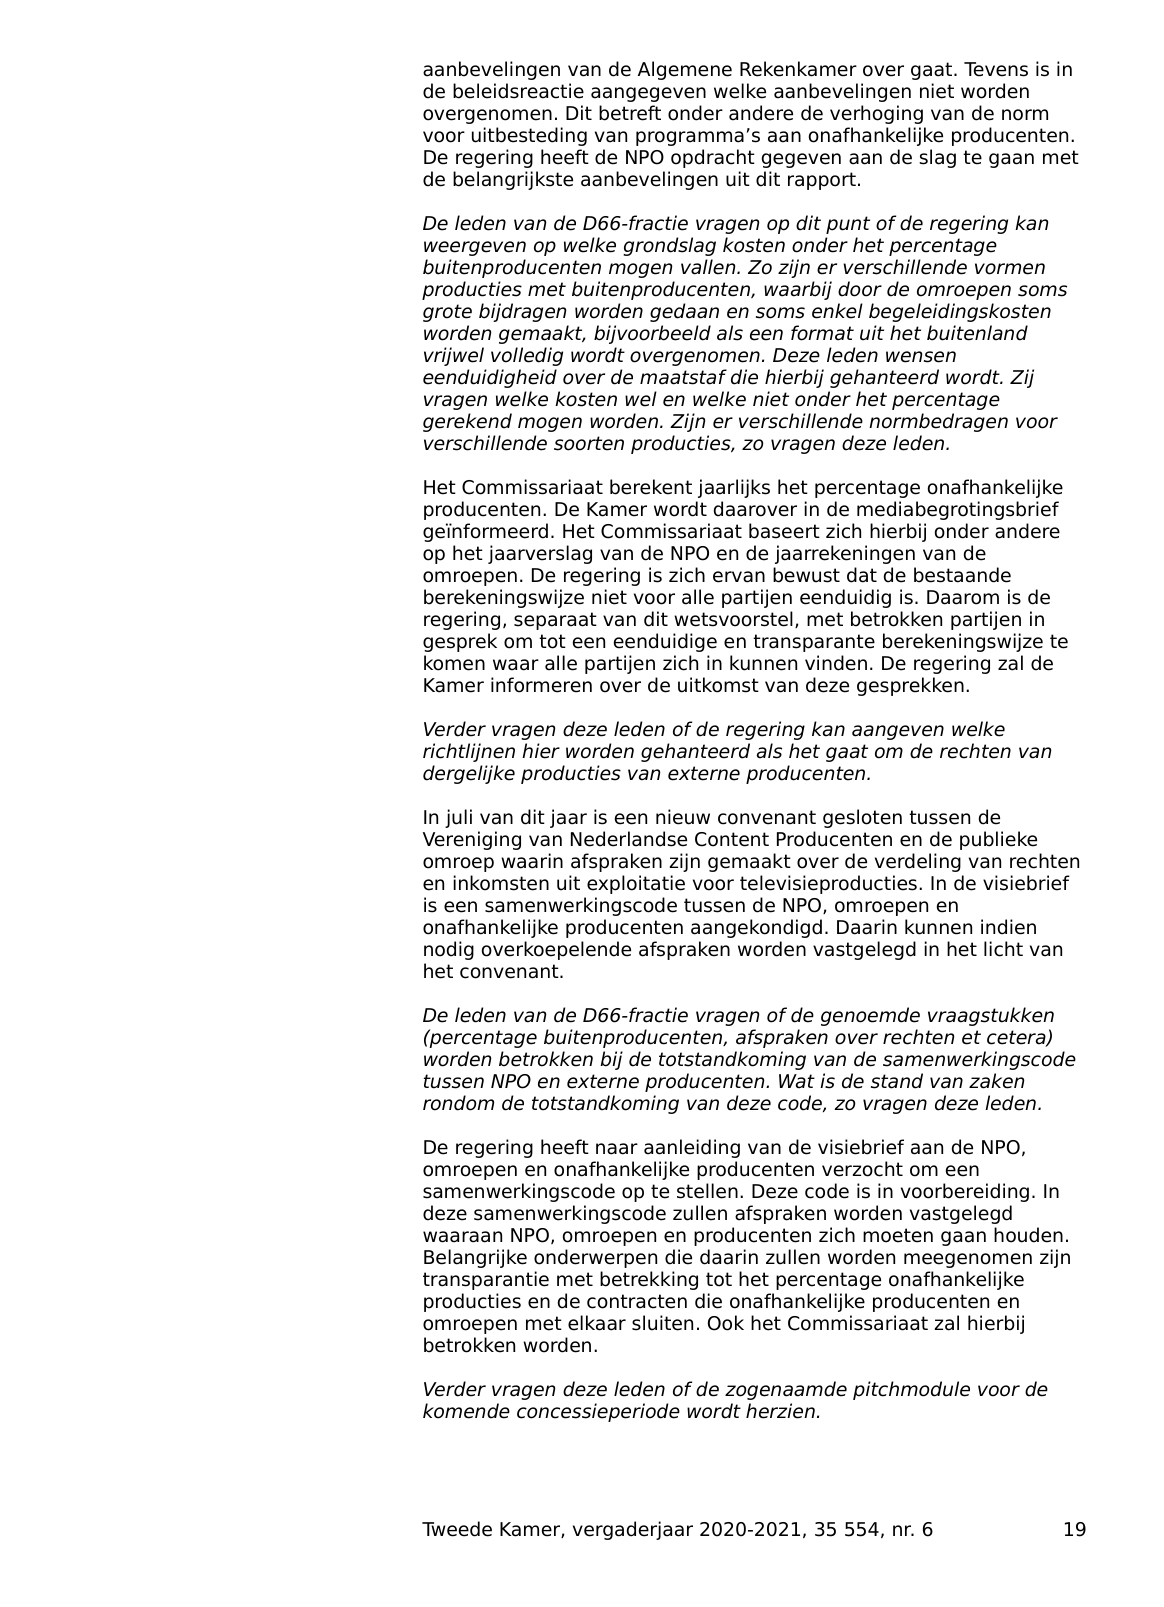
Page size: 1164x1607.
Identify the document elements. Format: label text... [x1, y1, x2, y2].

text De leden van de D66-fractie vragen op dit punt of de regering kan weergeven op welke grondslag kosten onder het percentage buitenproducenten mogen vallen. Zo zijn er verschillende vormen producties met buitenproducenten, waarbij door de omroepen soms grote bijdragen worden gedaan en soms enkel begeleidingskosten worden gemaakt, bijvoorbeeld als een format uit het buitenland vrijwel volledig wordt overgenomen. Deze leden wensen eenduidigheid over de maatstaf die hierbij gehanteerd wordt. Zij vragen welke kosten wel en welke niet onder het percentage gerekend mogen worden. Zijn er verschillende normbedragen voor verschillende soorten producties, zo vragen deze leden. [422, 213, 1087, 455]
text De leden van de D66-fractie vragen of de genoemde vraagstukken (percentage buitenproducenten, afspraken over rechten et cetera) worden betrokken bij de totstandkoming van de samenwerkingscode tussen NPO en externe producenten. Wat is de stand van zaken rondom de totstandkoming van deze code, zo vragen deze leden. [422, 1005, 1087, 1115]
text De regering heeft naar aanleiding van de visiebrief aan de NPO, omroepen en onafhankelijke producenten verzocht om een samenwerkingscode op te stellen. Deze code is in voorbereiding. In deze samenwerkingscode zullen afspraken worden vastgelegd waaraan NPO, omroepen en producenten zich moeten gaan houden. Belangrijke onderwerpen die daarin zullen worden meegenomen zijn transparantie met betrekking tot het percentage onafhankelijke producties en de contracten die onafhankelijke producenten en omroepen met elkaar sluiten. Ook het Commissariaat zal hierbij betrokken worden. [422, 1137, 1087, 1357]
text In juli van dit jaar is een nieuw convenant gesloten tussen de Vereniging van Nederlandse Content Producenten en de publieke omroep waarin afspraken zijn gemaakt over de verdeling van rechten en inkomsten uit exploitatie voor televisieproducties. In de visiebrief is een samenwerkingscode tussen de NPO, omroepen en onafhankelijke producenten aangekondigd. Daarin kunnen indien nodig overkoepelende afspraken worden vastgelegd in het licht van het convenant. [422, 807, 1087, 983]
text Verder vragen deze leden of de zogenaamde pitchmodule voor de komende concessieperiode wordt herzien. [422, 1379, 1087, 1423]
text aanbevelingen van de Algemene Rekenkamer over gaat. Tevens is in de beleidsreactie aangegeven welke aanbevelingen niet worden overgenomen. Dit betreft onder andere de verhoging van de norm voor uitbesteding van programma’s aan onafhankelijke producenten. De regering heeft de NPO opdracht gegeven aan de slag te gaan met de belangrijkste aanbevelingen uit dit rapport. [422, 59, 1087, 191]
text Het Commissariaat berekent jaarlijks het percentage onafhankelijke producenten. De Kamer wordt daarover in de mediabegrotingsbrief geïnformeerd. Het Commissariaat baseert zich hierbij onder andere op het jaarverslag van de NPO en de jaarrekeningen van de omroepen. De regering is zich ervan bewust dat de bestaande berekeningswijze niet voor alle partijen eenduidig is. Daarom is de regering, separaat van dit wetsvoorstel, met betrokken partijen in gesprek om tot een eenduidige en transparante berekeningswijze te komen waar alle partijen zich in kunnen vinden. De regering zal de Kamer informeren over de uitkomst van deze gesprekken. [422, 477, 1087, 697]
text Verder vragen deze leden of de regering kan aangeven welke richtlijnen hier worden gehanteerd als het gaat om de rechten van dergelijke producties van externe producenten. [422, 719, 1087, 785]
